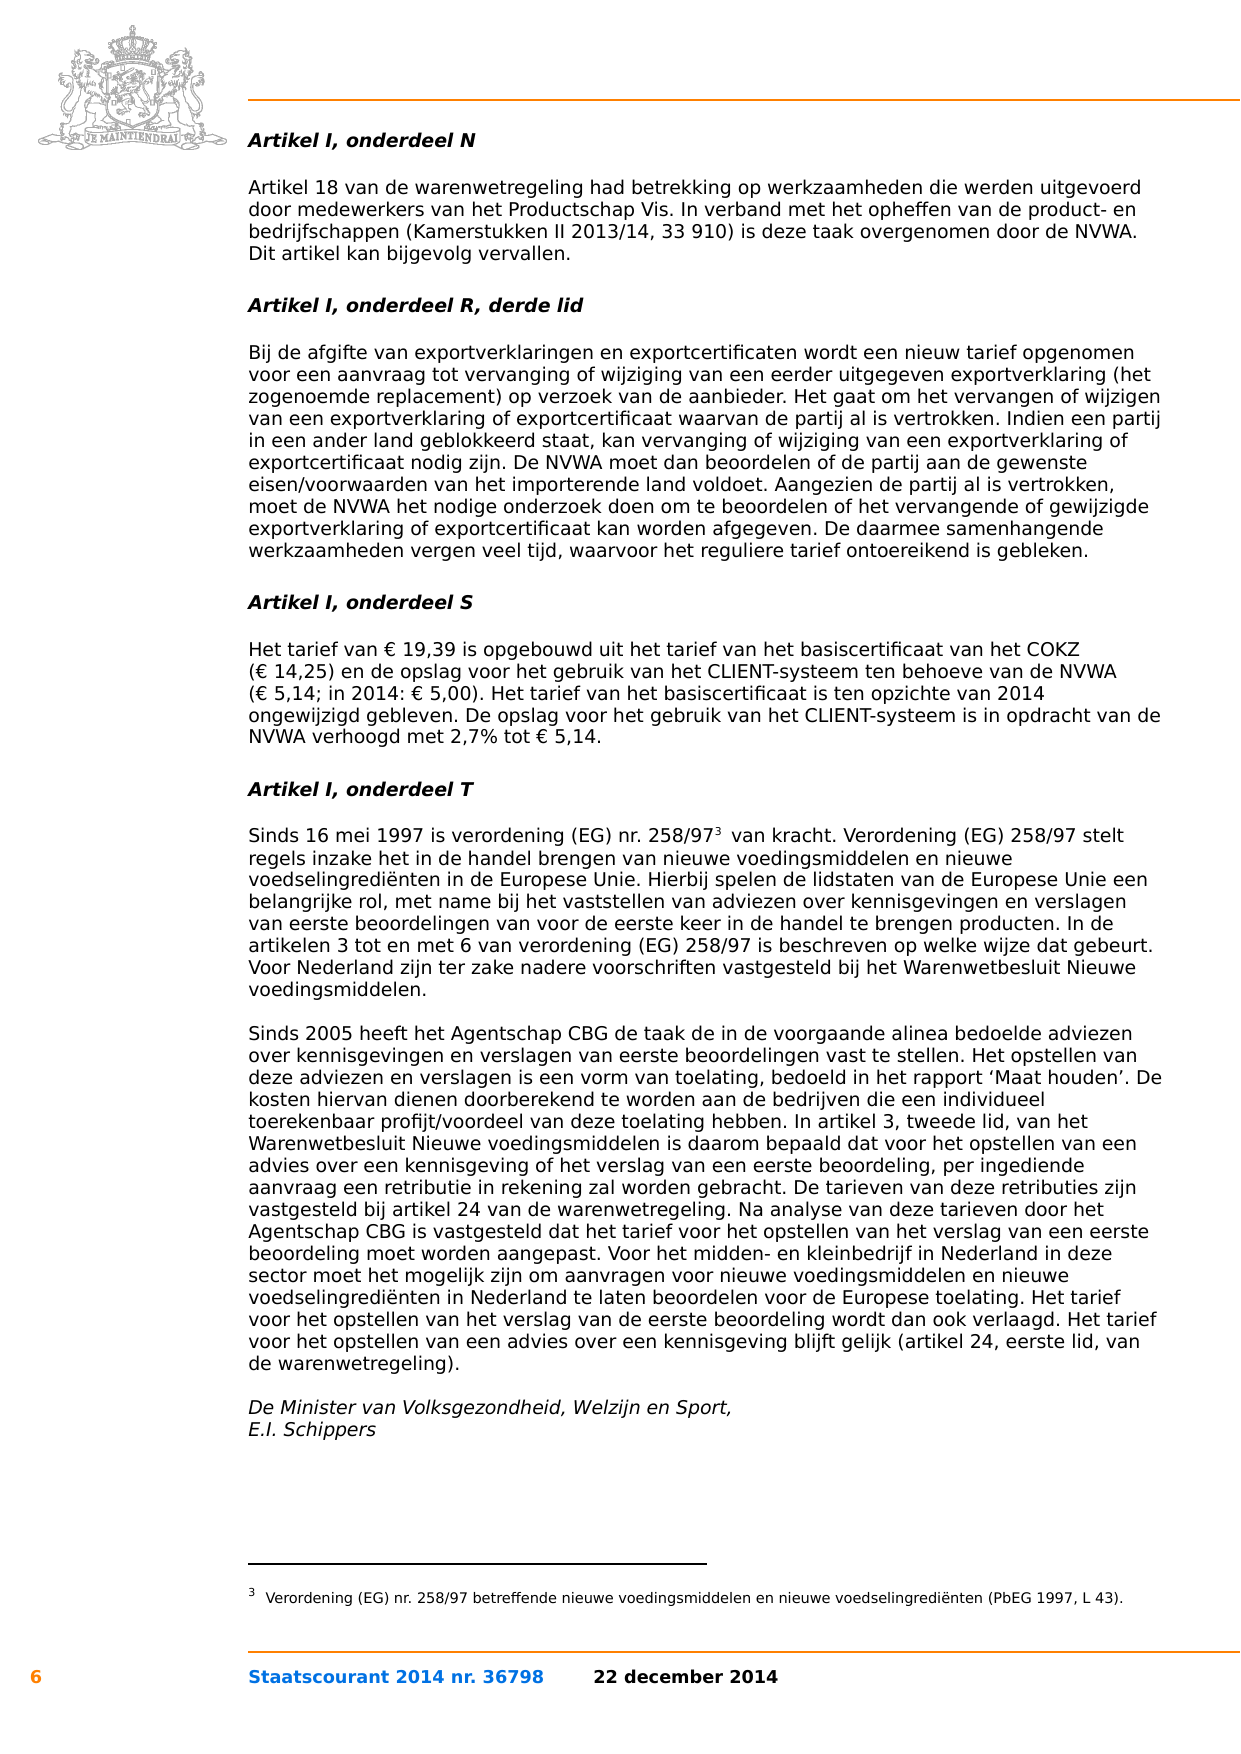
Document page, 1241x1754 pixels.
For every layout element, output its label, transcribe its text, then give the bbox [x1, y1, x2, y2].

text Artikel 18 van de warenwetregeling had betrekking op werkzaamheden die werden uitgevoerd door medewerkers van het Productschap Vis. In verband met het opheffen van de product- en bedrijfschappen (Kamerstukken II 2013/14, 33 910) is deze taak overgenomen door de NVWA. Dit artikel kan bijgevolg vervallen. [248, 177, 1163, 265]
text De Minister van Volksgezondheid, Welzijn en Sport, E.I. Schippers [248, 1397, 1163, 1441]
subtitle Artikel I, onderdeel T [248, 778, 1163, 800]
text Bij de afgifte van exportverklaringen en exportcertificaten wordt een nieuw tarief opgenomen voor een aanvraag tot vervanging of wijziging van een eerder uitgegeven exportverklaring (het zogenoemde replacement) op verzoek van de aanbieder. Het gaat om het vervangen of wijzigen van een exportverklaring of exportcertificaat waarvan de partij al is vertrokken. Indien een partij in een ander land geblokkeerd staat, kan vervanging of wijziging van een exportverklaring of exportcertificaat nodig zijn. De NVWA moet dan beoordelen of de partij aan de gewenste eisen/voorwaarden van het importerende land voldoet. Aangezien de partij al is vertrokken, moet de NVWA het nodige onderzoek doen om te beoordelen of het vervangende of gewijzigde exportverklaring of exportcertificaat kan worden afgegeven. De daarmee samenhangende werkzaamheden vergen veel tijd, waarvoor het reguliere tarief ontoereikend is gebleken. [248, 342, 1163, 562]
text Sinds 2005 heeft het Agentschap CBG de taak de in de voorgaande alinea bedoelde adviezen over kennisgevingen en verslagen van eerste beoordelingen vast te stellen. Het opstellen van deze adviezen en verslagen is een vorm van toelating, bedoeld in het rapport ‘Maat houden’. De kosten hiervan dienen doorberekend te worden aan de bedrijven die een individueel toerekenbaar profijt/voordeel van deze toelating hebben. In artikel 3, tweede lid, van het Warenwetbesluit Nieuwe voedingsmiddelen is daarom bepaald dat voor het opstellen van een advies over een kennisgeving of het verslag van een eerste beoordeling, per ingediende aanvraag een retributie in rekening zal worden gebracht. De tarieven van deze retributies zijn vastgesteld bij artikel 24 van de warenwetregeling. Na analyse van deze tarieven door het Agentschap CBG is vastgesteld dat het tarief voor het opstellen van het verslag van een eerste beoordeling moet worden aangepast. Voor het midden- en kleinbedrijf in Nederland in deze sector moet het mogelijk zijn om aanvragen voor nieuwe voedingsmiddelen en nieuwe voedselingrediënten in Nederland te laten beoordelen voor de Europese toelating. Het tarief voor het opstellen van het verslag van de eerste beoordeling wordt dan ook verlaagd. Het tarief voor het opstellen van een advies over een kennisgeving blijft gelijk (artikel 24, eerste lid, van de warenwetregeling). [248, 1023, 1163, 1375]
text Het tarief van € 19,39 is opgebouwd uit het tarief van het basiscertificaat van het COKZ (€ 14,25) en de opslag voor het gebruik van het CLIENT-systeem ten behoeve van de NVWA (€ 5,14; in 2014: € 5,00). Het tarief van het basiscertificaat is ten opzichte van 2014 ongewijzigd gebleven. De opslag voor het gebruik van het CLIENT-systeem is in opdracht van de NVWA verhoogd met 2,7% tot € 5,14. [248, 638, 1163, 748]
picture [38, 25, 227, 150]
subtitle Artikel I, onderdeel N [248, 130, 1163, 152]
text Sinds 16 mei 1997 is verordening (EG) nr. 258/97 van kracht. Verordening (EG) 258/97 stelt regels inzake het in de handel brengen van nieuwe voedingsmiddelen en nieuwe voedselingrediënten in de Europese Unie. Hierbij spelen de lidstaten van de Europese Unie een belangrijke rol, met name bij het vaststellen van adviezen over kennisgevingen en verslagen van eerste beoordelingen van voor de eerste keer in de handel te brengen producten. In de artikelen 3 tot en met 6 van verordening (EG) 258/97 is beschreven op welke wijze dat gebeurt. Voor Nederland zijn ter zake nadere voorschriften vastgesteld bij het Warenwetbesluit Nieuwe voedingsmiddelen. [248, 825, 1163, 1001]
subtitle Artikel I, onderdeel S [248, 592, 1163, 613]
text Verordening (EG) nr. 258/97 betreffende nieuwe voedingsmiddelen en nieuwe voedselingrediënten (PbEG 1997, L 43). [248, 1586, 1163, 1608]
subtitle Artikel I, onderdeel R, derde lid [248, 295, 1163, 317]
